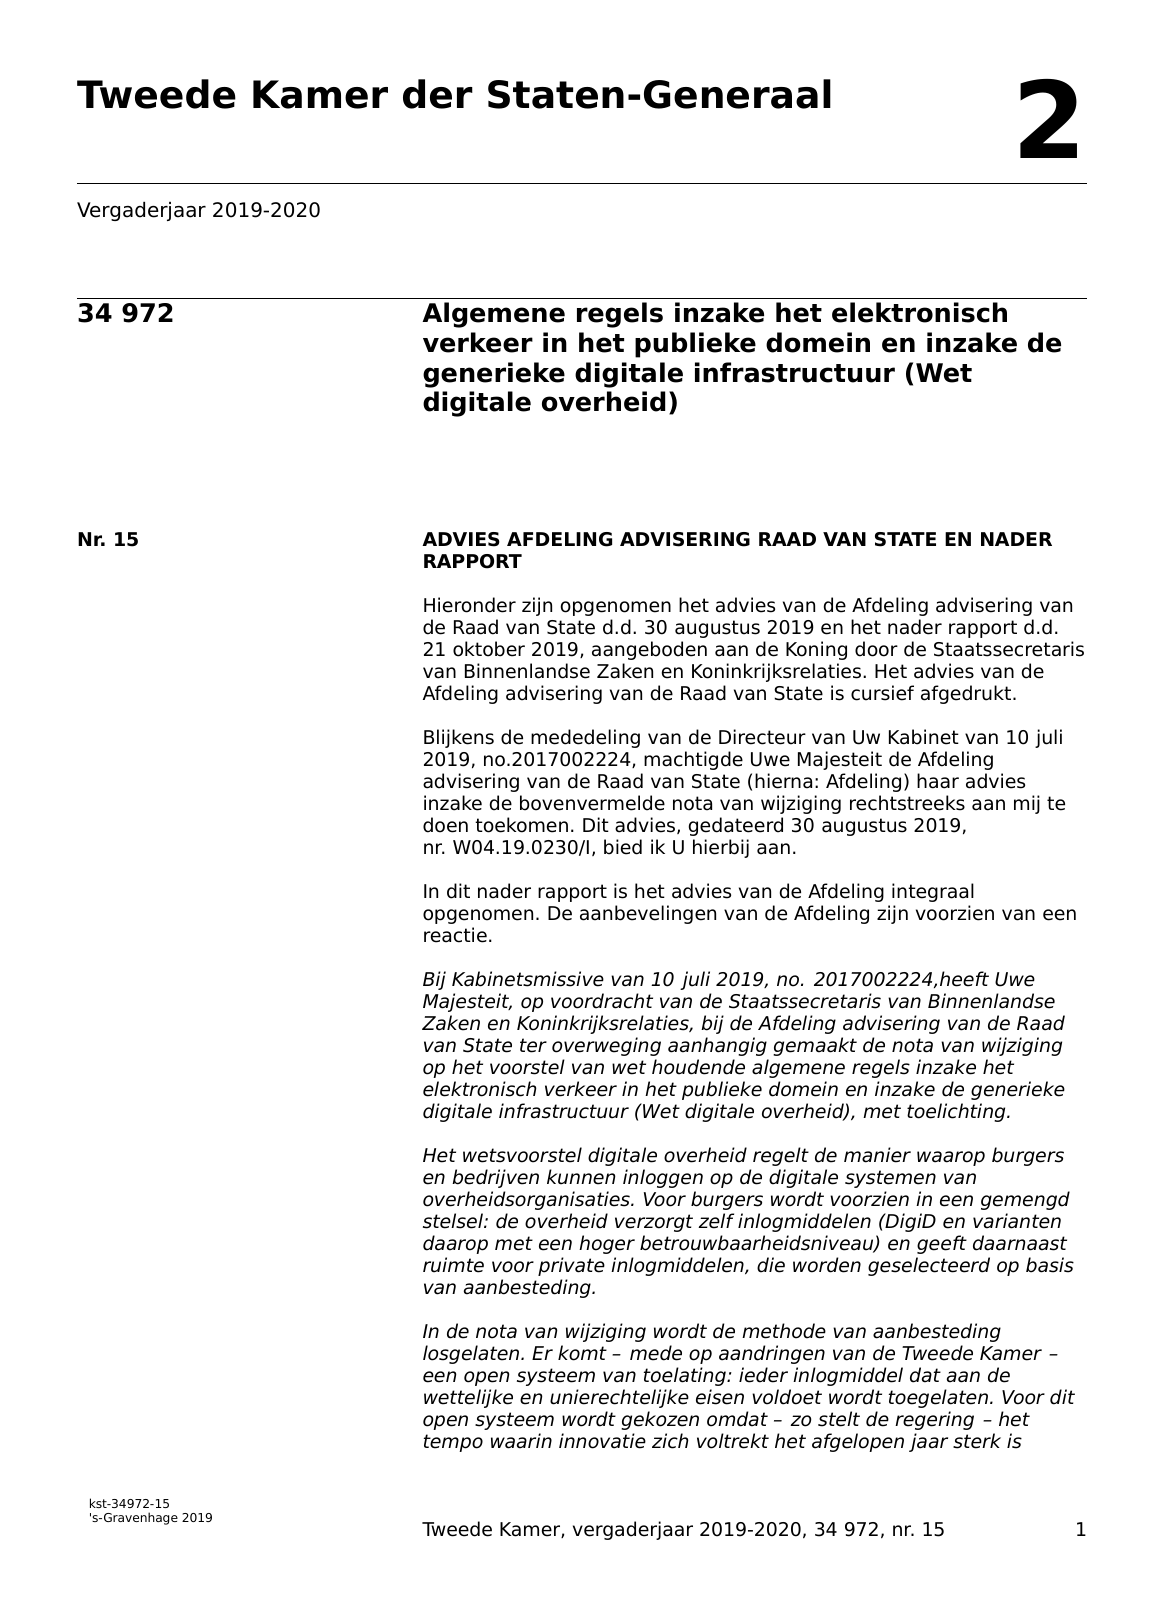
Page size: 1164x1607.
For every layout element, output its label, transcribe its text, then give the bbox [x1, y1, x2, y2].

subtitle Nr. 15 ADVIES AFDELING ADVISERING RAAD VAN STATE EN NADER RAPPORT [77, 529, 1087, 573]
text 's-Gravenhage 2019 [88, 1511, 323, 1525]
table_header Tweede Kamer der Staten-Generaal [77, 59, 886, 183]
text In dit nader rapport is het advies van de Afdeling integraal opgenomen. De aanbevelingen van de Afdeling zijn voorzien van een reactie. [422, 881, 1087, 947]
text Blijkens de mededeling van de Directeur van Uw Kabinet van 10 juli 2019, no.2017002224, machtigde Uwe Majesteit de Afdeling advisering van de Raad van State (hierna: Afdeling) haar advies inzake de bovenvermelde nota van wijziging rechtstreeks aan mij te doen toekomen. Dit advies, gedateerd 30 augustus 2019, nr. W04.19.0230/I, bied ik U hierbij aan. [422, 727, 1087, 859]
text Bij Kabinetsmissive van 10 juli 2019, no. 2017002224,heeft Uwe Majesteit, op voordracht van de Staatssecretaris van Binnenlandse Zaken en Koninkrijksrelaties, bij de Afdeling advisering van de Raad van State ter overweging aanhangig gemaakt de nota van wijziging op het voorstel van wet houdende algemene regels inzake het elektronisch verkeer in het publieke domein en inzake de generieke digitale infrastructuur (Wet digitale overheid), met toelichting. [422, 969, 1087, 1123]
subtitle 34 972 Algemene regels inzake het elektronisch verkeer in het publieke domein en inzake de generieke digitale infrastructuur (Wet digitale overheid) [77, 299, 1087, 418]
text In de nota van wijziging wordt de methode van aanbesteding losgelaten. Er komt – mede op aandringen van de Tweede Kamer – een open systeem van toelating: ieder inlogmiddel dat aan de wettelijke en unierechtelijke eisen voldoet wordt toegelaten. Voor dit open systeem wordt gekozen omdat – zo stelt de regering – het tempo waarin innovatie zich voltrekt het afgelopen jaar sterk is [422, 1321, 1087, 1453]
text Hieronder zijn opgenomen het advies van de Afdeling advisering van de Raad van State d.d. 30 augustus 2019 en het nader rapport d.d. 21 oktober 2019, aangeboden aan de Koning door de Staatssecretaris van Binnenlandse Zaken en Koninkrijksrelaties. Het advies van de Afdeling advisering van de Raad van State is cursief afgedrukt. [422, 595, 1087, 705]
text kst-34972-15 [88, 1497, 323, 1511]
table_header 2 [886, 59, 1087, 183]
table_cell Vergaderjaar 2019-2020 [77, 184, 1087, 298]
text Het wetsvoorstel digitale overheid regelt de manier waarop burgers en bedrijven kunnen inloggen op de digitale systemen van overheidsorganisaties. Voor burgers wordt voorzien in een gemengd stelsel: de overheid verzorgt zelf inlogmiddelen (DigiD en varianten daarop met een hoger betrouwbaarheidsniveau) en geeft daarnaast ruimte voor private inlogmiddelen, die worden geselecteerd op basis van aanbesteding. [422, 1145, 1087, 1299]
